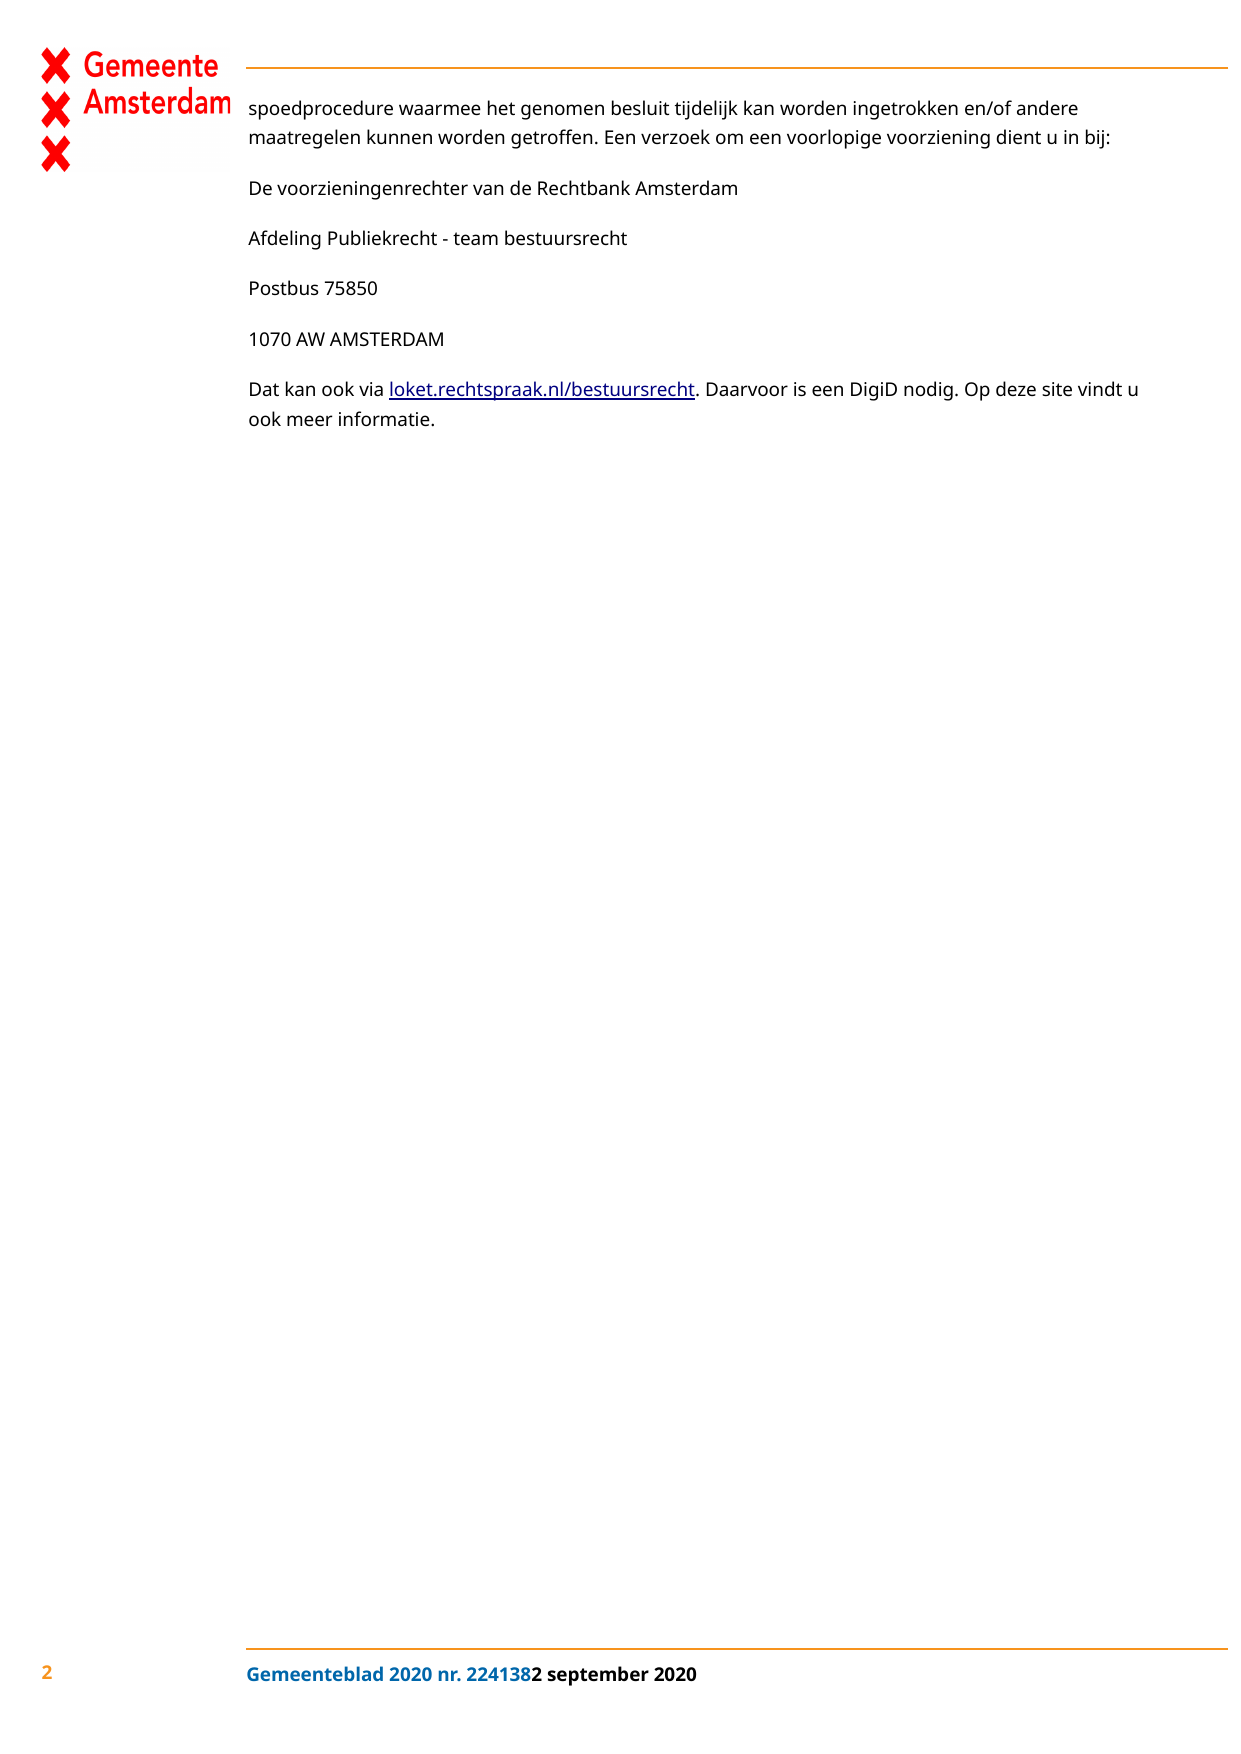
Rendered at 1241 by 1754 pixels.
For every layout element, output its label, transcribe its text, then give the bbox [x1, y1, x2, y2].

text Afdeling Publiekrecht - team bestuursrecht [248, 225, 1152, 251]
text spoedprocedure waarmee het genomen besluit tijdelijk kan worden ingetrokken en/of andere maatregelen kunnen worden getroffen. Een verzoek om een voorlopige voorziening dient u in bij: [248, 95, 1152, 150]
picture [41, 47, 231, 172]
text Postbus 75850 [248, 276, 1152, 301]
text De voorzieningenrechter van de Rechtbank Amsterdam [248, 175, 1152, 201]
text Dat kan ook via loket.rechtspraak.nl/bestuursrecht. Daarvoor is een DigiD nodig. Op deze site vindt u ook meer informatie. [248, 376, 1152, 432]
text 1070 AW AMSTERDAM [248, 326, 1152, 352]
